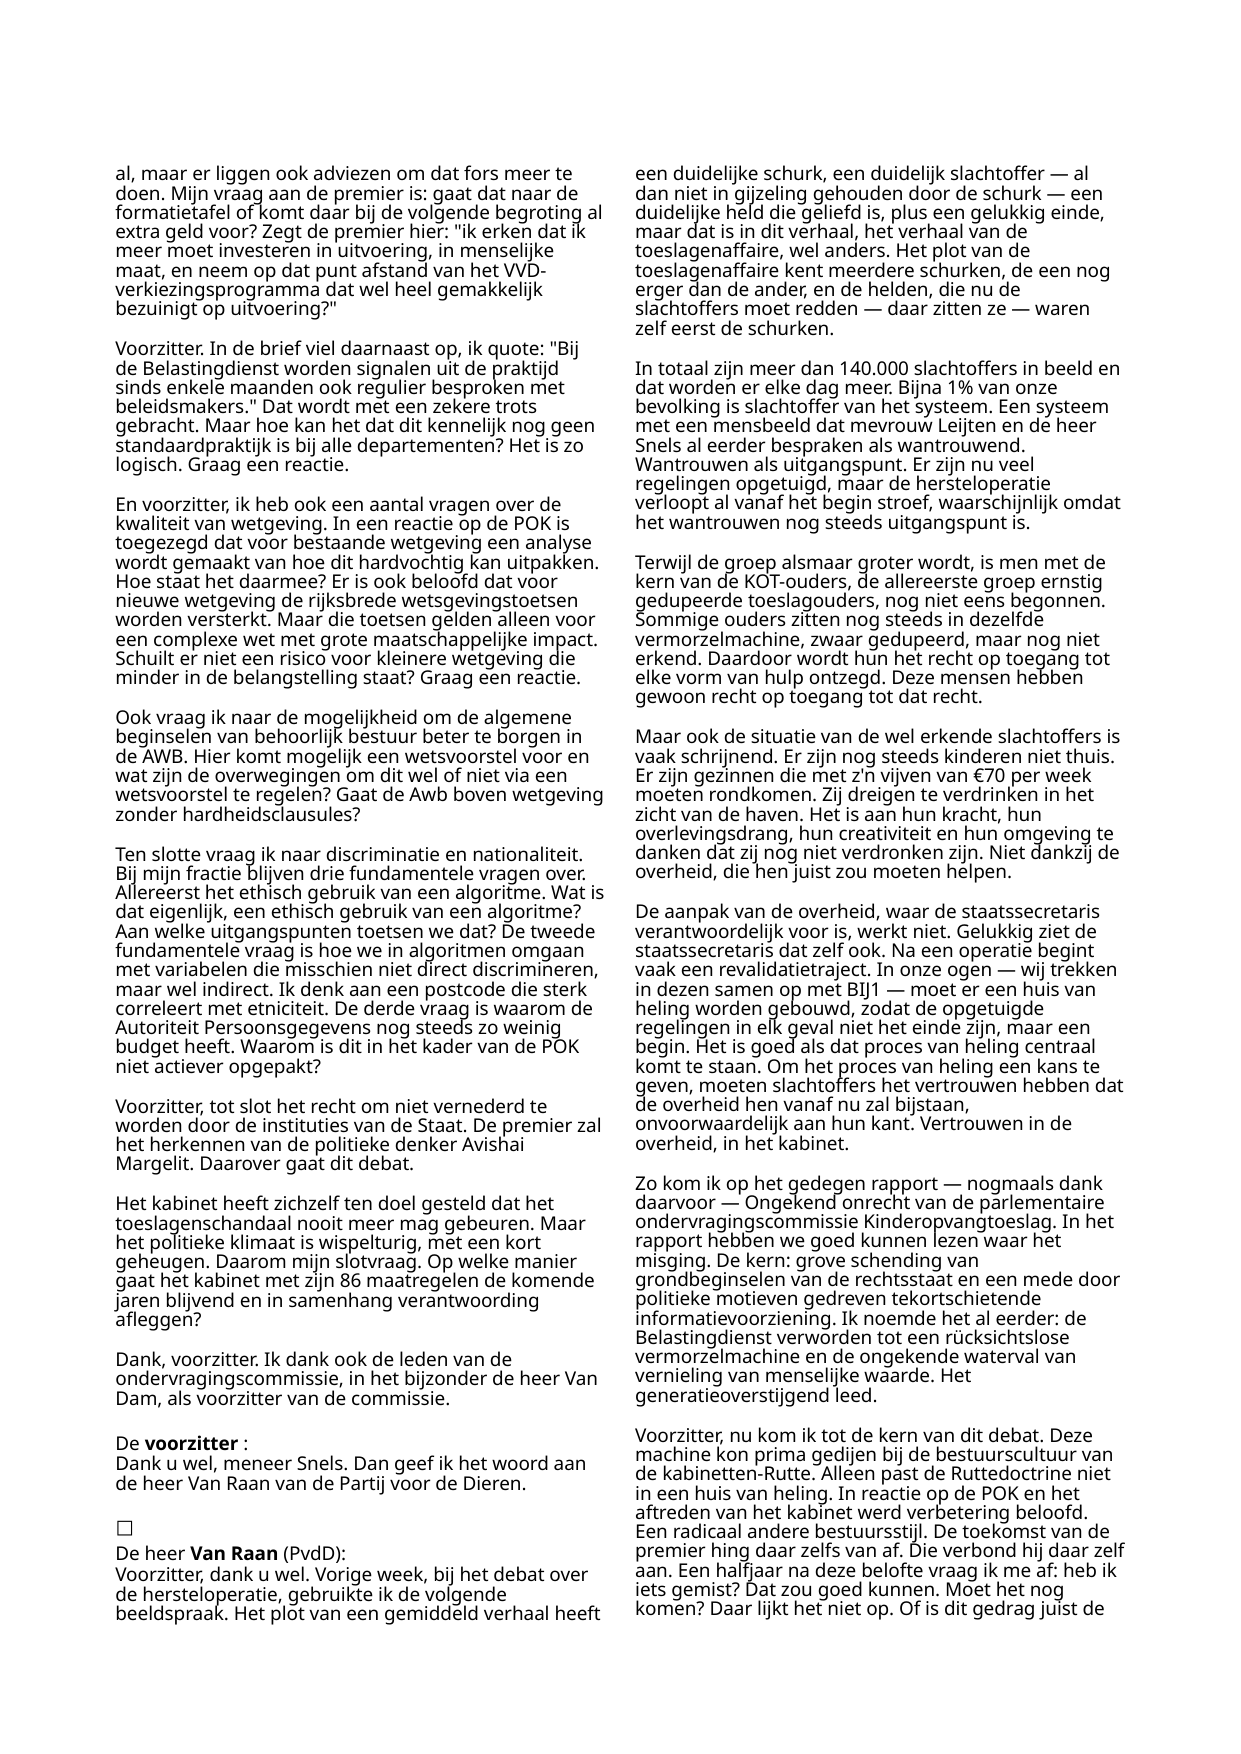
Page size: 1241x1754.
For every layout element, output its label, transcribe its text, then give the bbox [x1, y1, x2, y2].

text Voorzitter, dank u wel. Vorige week, bij het debat over de hersteloperatie, gebruikte ik de volgende beeldspraak. Het plot van een gemiddeld verhaal heeft [115, 1566, 605, 1624]
text ⬜ [115, 1515, 605, 1541]
text Het kabinet heeft zichzelf ten doel gesteld dat het toeslagenschandaal nooit meer mag gebeuren. Maar het politieke klimaat is wispelturig, met een kort geheugen. Daarom mijn slotvraag. Op welke manier gaat het kabinet met zijn 86 maatregelen de komende jaren blijvend en in samenhang verantwoording afleggen? [115, 1195, 605, 1330]
text Ook vraag ik naar de mogelijkheid om de algemene beginselen van behoorlijk bestuur beter te borgen in de AWB. Hier komt mogelijk een wetsvoorstel voor en wat zijn de overwegingen om dit wel of niet via een wetsvoorstel te regelen? Gaat de Awb boven wetgeving zonder hardheidsclausules? [115, 709, 605, 825]
text De voorzitter : [115, 1430, 605, 1455]
text een duidelijke schurk, een duidelijk slachtoffer — al dan niet in gijzeling gehouden door de schurk — een duidelijke held die geliefd is, plus een gelukkig einde, maar dat is in dit verhaal, het verhaal van de toeslagenaffaire, wel anders. Het plot van de toeslagenaffaire kent meerdere schurken, de een nog erger dan de ander, en de helden, die nu de slachtoffers moet redden — daar zitten ze — waren zelf eerst de schurken. [635, 165, 1125, 339]
text Dank u wel, meneer Snels. Dan geef ik het woord aan de heer Van Raan van de Partij voor de Dieren. [115, 1455, 605, 1494]
text Voorzitter, tot slot het recht om niet vernederd te worden door de instituties van de Staat. De premier zal het herkennen van de politieke denker Avishai Margelit. Daarover gaat dit debat. [115, 1098, 605, 1175]
text Dank, voorzitter. Ik dank ook de leden van de ondervragingscommissie, in het bijzonder de heer Van Dam, als voorzitter van de commissie. [115, 1351, 605, 1409]
text De heer Van Raan (PvdD): [115, 1541, 605, 1566]
text Maar ook de situatie van de wel erkende slachtoffers is vaak schrijnend. Er zijn nog steeds kinderen niet thuis. Er zijn gezinnen die met z'n vijven van €70 per week moeten rondkomen. Zij dreigen te verdrinken in het zicht van de haven. Het is aan hun kracht, hun overlevingsdrang, hun creativiteit en hun omgeving te danken dat zij nog niet verdronken zijn. Niet dankzij de overheid, die hen juist zou moeten helpen. [635, 728, 1125, 883]
text Voorzitter. In de brief viel daarnaast op, ik quote: "Bij de Belastingdienst worden signalen uit de praktijd sinds enkele maanden ook regulier besproken met beleidsmakers." Dat wordt met een zekere trots gebracht. Maar hoe kan het dat dit kennelijk nog geen standaardpraktijk is bij alle departementen? Het is zo logisch. Graag een reactie. [115, 340, 605, 475]
text In totaal zijn meer dan 140.000 slachtoffers in beeld en dat worden er elke dag meer. Bijna 1% van onze bevolking is slachtoffer van het systeem. Een systeem met een mensbeeld dat mevrouw Leijten en de heer Snels al eerder bespraken als wantrouwend. Wantrouwen als uitgangspunt. Er zijn nu veel regelingen opgetuigd, maar de hersteloperatie verloopt al vanaf het begin stroef, waarschijnlijk omdat het wantrouwen nog steeds uitgangspunt is. [635, 359, 1125, 533]
text Ten slotte vraag ik naar discriminatie en nationaliteit. Bij mijn fractie blijven drie fundamentele vragen over. Allereerst het ethisch gebruik van een algoritme. Wat is dat eigenlijk, een ethisch gebruik van een algoritme? Aan welke uitgangspunten toetsen we dat? De tweede fundamentele vraag is hoe we in algoritmen omgaan met variabelen die misschien niet direct discrimineren, maar wel indirect. Ik denk aan een postcode die sterk correleert met etniciteit. De derde vraag is waarom de Autoriteit Persoonsgegevens nog steeds zo weinig budget heeft. Waarom is dit in het kader van de POK niet actiever opgepakt? [115, 846, 605, 1077]
text al, maar er liggen ook adviezen om dat fors meer te doen. Mijn vraag aan de premier is: gaat dat naar de formatietafel of komt daar bij de volgende begroting al extra geld voor? Zegt de premier hier: "ik erken dat ik meer moet investeren in uitvoering, in menselijke maat, en neem op dat punt afstand van het VVD-verkiezingsprogramma dat wel heel gemakkelijk bezuinigt op uitvoering?" [115, 165, 605, 319]
text En voorzitter, ik heb ook een aantal vragen over de kwaliteit van wetgeving. In een reactie op de POK is toegezegd dat voor bestaande wetgeving een analyse wordt gemaakt van hoe dit hardvochtig kan uitpakken. Hoe staat het daarmee? Er is ook beloofd dat voor nieuwe wetgeving de rijksbrede wetsgevingstoetsen worden versterkt. Maar die toetsen gelden alleen voor een complexe wet met grote maatschappelijke impact. Schuilt er niet een risico voor kleinere wetgeving die minder in de belangstelling staat? Graag een reactie. [115, 496, 605, 688]
text De aanpak van de overheid, waar de staatssecretaris verantwoordelijk voor is, werkt niet. Gelukkig ziet de staatssecretaris dat zelf ook. Na een operatie begint vaak een revalidatietraject. In onze ogen — wij trekken in dezen samen op met BIJ1 — moet er een huis van heling worden gebouwd, zodat de opgetuigde regelingen in elk geval niet het einde zijn, maar een begin. Het is goed als dat proces van heling centraal komt te staan. Om het proces van heling een kans te geven, moeten slachtoffers het vertrouwen hebben dat de overheid hen vanaf nu zal bijstaan, onvoorwaardelijk aan hun kant. Vertrouwen in de overheid, in het kabinet. [635, 903, 1125, 1154]
text Terwijl de groep alsmaar groter wordt, is men met de kern van de KOT-ouders, de allereerste groep ernstig gedupeerde toeslagouders, nog niet eens begonnen. Sommige ouders zitten nog steeds in dezelfde vermorzelmachine, zwaar gedupeerd, maar nog niet erkend. Daardoor wordt hun het recht op toegang tot elke vorm van hulp ontzegd. Deze mensen hebben gewoon recht op toegang tot dat recht. [635, 554, 1125, 708]
text Voorzitter, nu kom ik tot de kern van dit debat. Deze machine kon prima gedijen bij de bestuurscultuur van de kabinetten-Rutte. Alleen past de Ruttedoctrine niet in een huis van heling. In reactie op de POK en het aftreden van het kabinet werd verbetering beloofd. Een radicaal andere bestuursstijl. De toekomst van de premier hing daar zelfs van af. Die verbond hij daar zelf aan. Een halfjaar na deze belofte vraag ik me af: heb ik iets gemist? Dat zou goed kunnen. Moet het nog komen? Daar lijkt het niet op. Of is dit gedrag juist de [635, 1427, 1125, 1619]
text Zo kom ik op het gedegen rapport — nogmaals dank daarvoor — Ongekend onrecht van de parlementaire ondervragingscommissie Kinderopvangtoeslag. In het rapport hebben we goed kunnen lezen waar het misging. De kern: grove schending van grondbeginselen van de rechtsstaat en een mede door politieke motieven gedreven tekortschietende informatievoorziening. Ik noemde het al eerder: de Belastingdienst verworden tot een rücksichtslose vermorzelmachine en de ongekende waterval van vernieling van menselijke waarde. Het generatieoverstijgend leed. [635, 1175, 1125, 1406]
